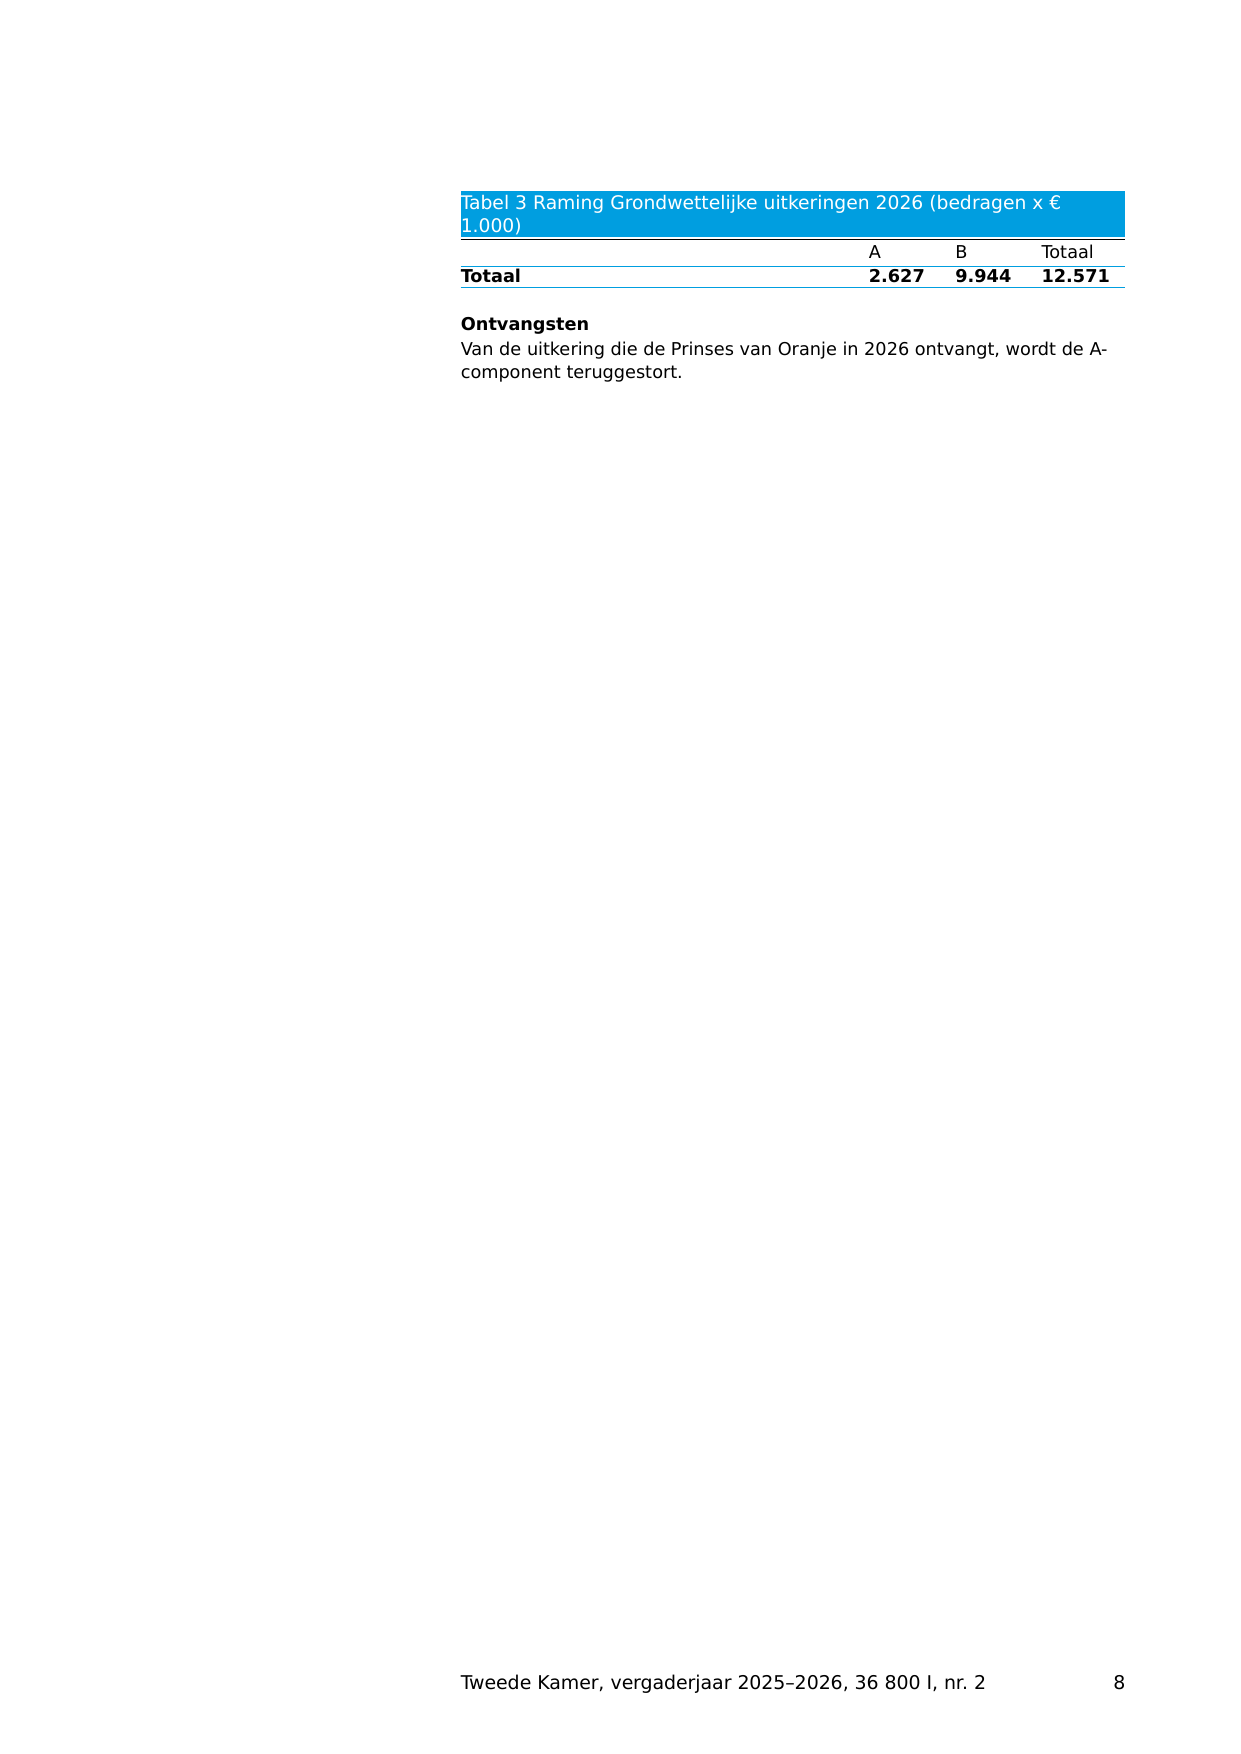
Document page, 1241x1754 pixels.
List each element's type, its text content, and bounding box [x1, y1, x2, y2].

table_cell [461, 240, 866, 266]
table_cell A [866, 240, 952, 266]
text Ontvangsten [461, 312, 1125, 335]
table_cell 2.627 [866, 267, 952, 287]
table_cell 12.571 [1039, 267, 1125, 287]
table_cell 9.944 [952, 267, 1038, 287]
table_cell Totaal [1039, 240, 1125, 266]
text Van de uitkering die de Prinses van Oranje in 2026 ontvangt, wordt de A-component teruggestort. [461, 337, 1125, 383]
table_cell Totaal [461, 267, 866, 287]
table_cell B [952, 240, 1038, 266]
